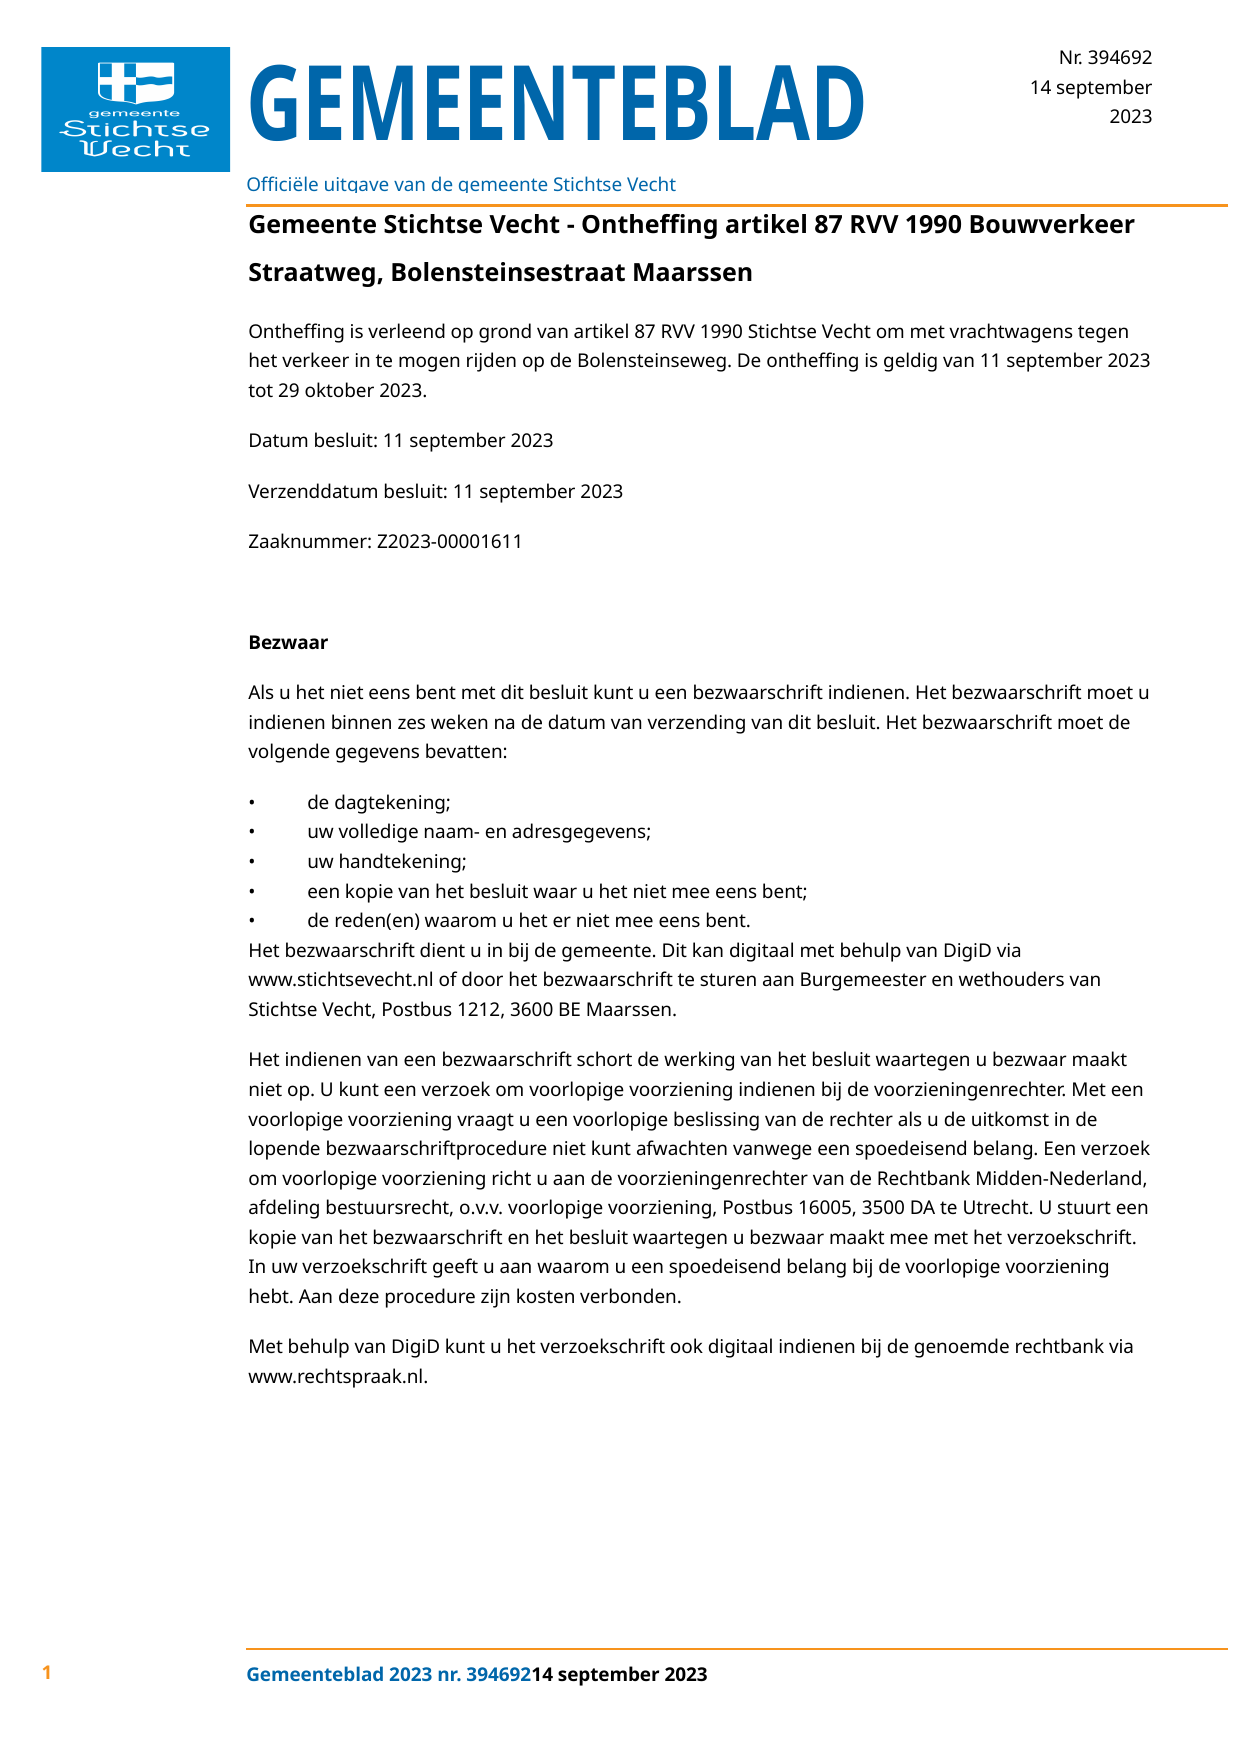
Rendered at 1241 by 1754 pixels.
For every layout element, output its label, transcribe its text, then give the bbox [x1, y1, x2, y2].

list een kopie van het besluit waar u het niet mee eens bent; [248, 878, 1152, 904]
list de reden(en) waarom u het er niet mee eens bent. [248, 907, 1152, 933]
text Bezwaar [248, 629, 1152, 655]
text Het bezwaarschrift dient u in bij de gemeente. Dit kan digitaal met behulp van DigiD via www.stichtsevecht.nl of door het bezwaarschrift te sturen aan Burgemeester en wethouders van Stichtse Vecht, Postbus 1212, 3600 BE Maarssen. [248, 937, 1152, 1022]
text Zaaknummer: Z2023-00001611 [248, 528, 1152, 554]
text Het indienen van een bezwaarschrift schort de werking van het besluit waartegen u bezwaar maakt niet op. U kunt een verzoek om voorlopige voorziening indienen bij de voorzieningenrechter. Met een voorlopige voorziening vraagt u een voorlopige beslissing van de rechter als u de uitkomst in de lopende bezwaarschriftprocedure niet kunt afwachten vanwege een spoedeisend belang. Een verzoek om voorlopige voorziening richt u aan de voorzieningenrechter van de Rechtbank Midden-Nederland, afdeling bestuursrecht, o.v.v. voorlopige voorziening, Postbus 16005, 3500 DA te Utrecht. U stuurt een kopie van het bezwaarschrift en het besluit waartegen u bezwaar maakt mee met het verzoekschrift. In uw verzoekschrift geeft u aan waarom u een spoedeisend belang bij de voorlopige voorziening hebt. Aan deze procedure zijn kosten verbonden. [248, 1047, 1152, 1309]
text Ontheffing is verleend op grond van artikel 87 RVV 1990 Stichtse Vecht om met vrachtwagens tegen het verkeer in te mogen rijden op de Bolensteinseweg. De ontheffing is geldig van 11 september 2023 tot 29 oktober 2023. [248, 318, 1152, 403]
text Met behulp van DigiD kunt u het verzoekschrift ook digitaal indienen bij de genoemde rechtbank via www.rechtspraak.nl. [248, 1334, 1152, 1389]
list uw volledige naam- en adresgegevens; [248, 819, 1152, 844]
text Verzenddatum besluit: 11 september 2023 [248, 478, 1152, 504]
list uw handtekening; [248, 848, 1152, 874]
picture [99, 63, 135, 101]
picture [137, 63, 174, 103]
text Datum besluit: 11 september 2023 [248, 427, 1152, 453]
list de dagtekening; [248, 789, 1152, 815]
text Als u het niet eens bent met dit besluit kunt u een bezwaarschrift indienen. Het bezwaarschrift moet u indienen binnen zes weken na de datum van verzending van dit besluit. Het bezwaarschrift moet de volgende gegevens bevatten: [248, 679, 1152, 764]
text Gemeente Stichtse Vecht - Ontheffing artikel 87 RVV 1990 Bouwverkeer Straatweg, Bolensteinsestraat Maarssen [248, 207, 1152, 288]
